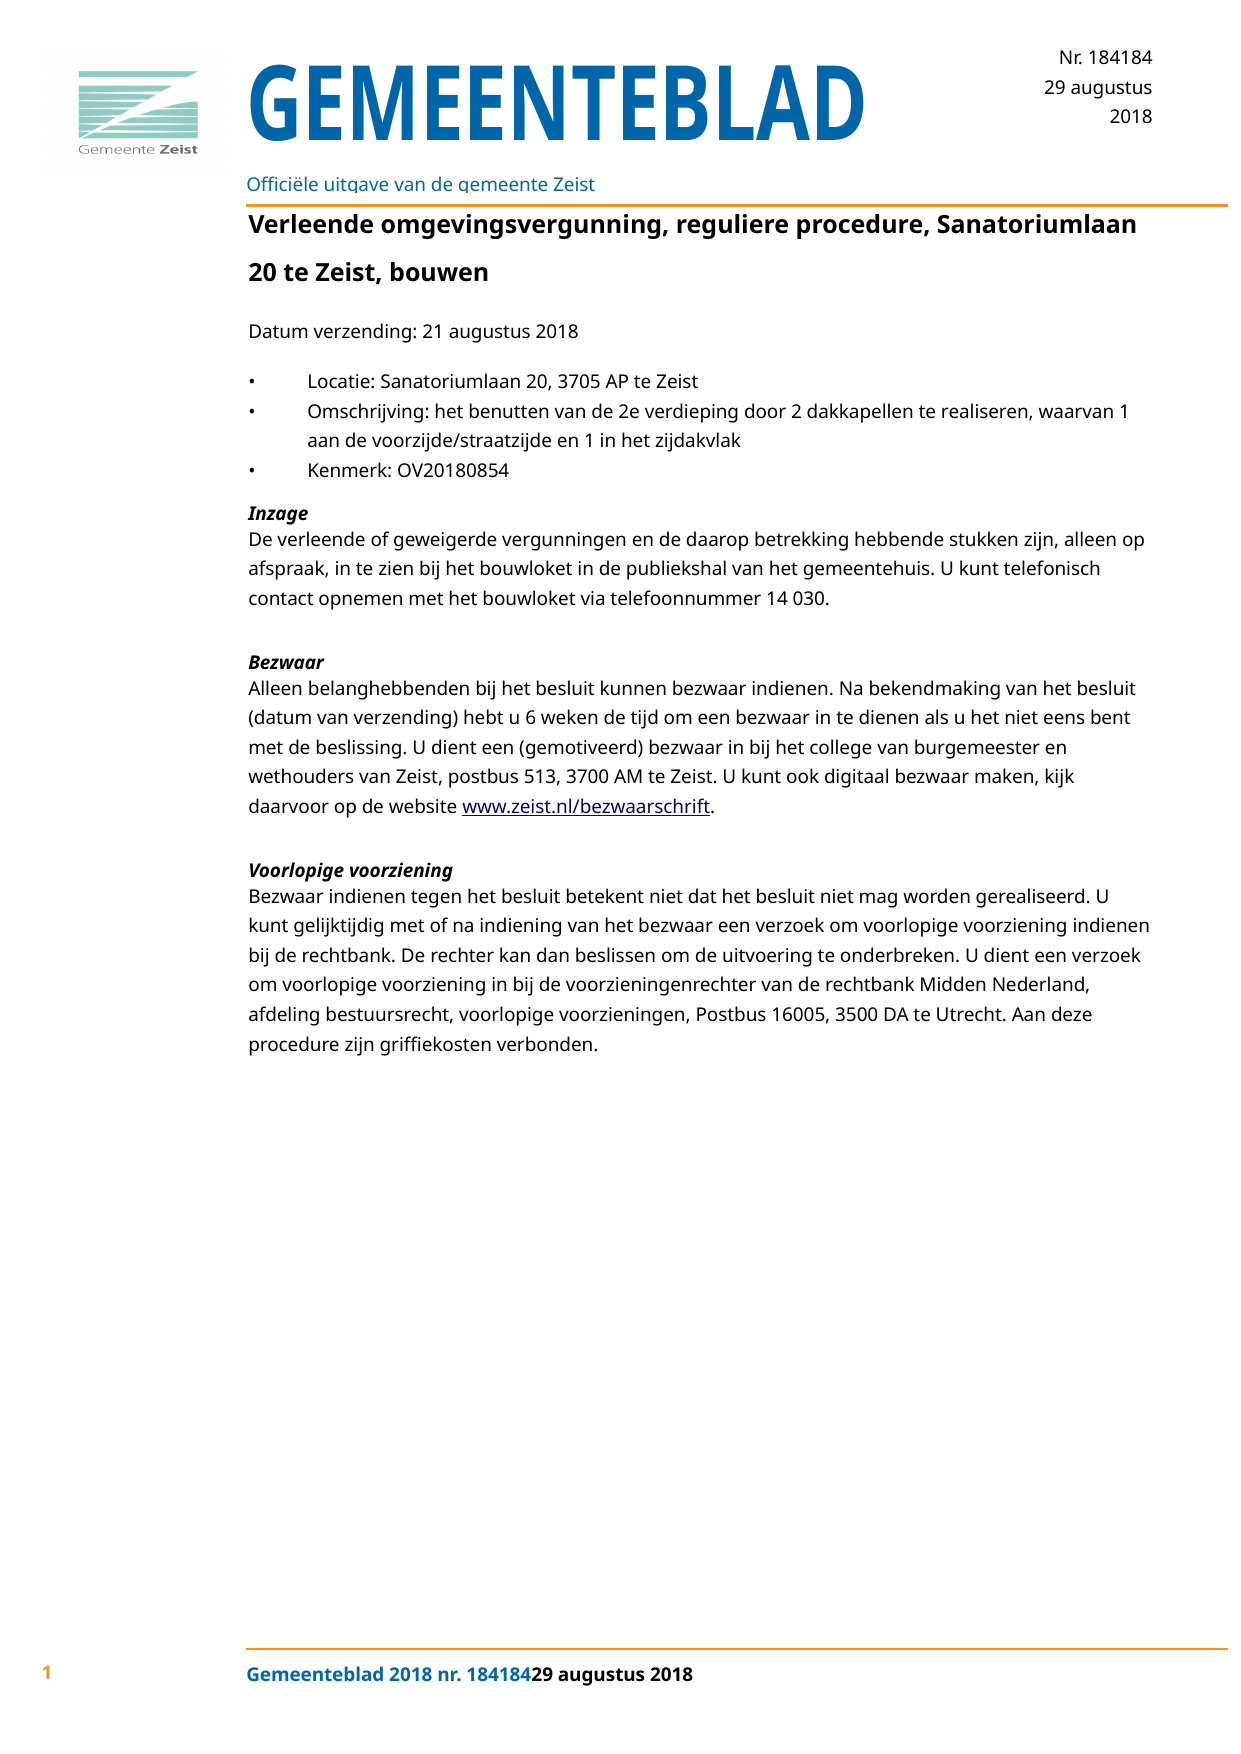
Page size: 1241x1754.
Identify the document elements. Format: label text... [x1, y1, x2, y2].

text Inzage [248, 500, 1152, 526]
text Bezwaar indienen tegen het besluit betekent niet dat het besluit niet mag worden gerealiseerd. U kunt gelijktijdig met of na indiening van het bezwaar een verzoek om voorlopige voorziening indienen bij de rechtbank. De rechter kan dan beslissen om de uitvoering te onderbreken. U dient een verzoek om voorlopige voorziening in bij de voorzieningenrechter van de rechtbank Midden Nederland, afdeling bestuursrecht, voorlopige voorzieningen, Postbus 16005, 3500 DA te Utrecht. Aan deze procedure zijn griffiekosten verbonden. [248, 883, 1152, 1056]
list Locatie: Sanatoriumlaan 20, 3705 AP te Zeist [248, 368, 1152, 394]
list Omschrijving: het benutten van de 2e verdieping door 2 dakkapellen te realiseren, waarvan 1 aan de voorzijde/straatzijde en 1 in het zijdakvlak [248, 398, 1152, 453]
picture [41, 47, 231, 172]
list Kenmerk: OV20180854 [248, 457, 1152, 483]
text De verleende of geweigerde vergunningen en de daarop betrekking hebbende stukken zijn, alleen op afspraak, in te zien bij het bouwloket in de publiekshal van het gemeentehuis. U kunt telefonisch contact opnemen met het bouwloket via telefoonnummer 14 030. [248, 526, 1152, 611]
text Bezwaar [248, 649, 1152, 675]
text Verleende omgevingsvergunning, reguliere procedure, Sanatoriumlaan 20 te Zeist, bouwen [248, 207, 1152, 288]
text Alleen belanghebbenden bij het besluit kunnen bezwaar indienen. Na bekendmaking van het besluit (datum van verzending) hebt u 6 weken de tijd om een bezwaar in te dienen als u het niet eens bent met de beslissing. U dient een (gemotiveerd) bezwaar in bij het college van burgemeester en wethouders van Zeist, postbus 513, 3700 AM te Zeist. U kunt ook digitaal bezwaar maken, kijk daarvoor op de website www.zeist.nl/bezwaarschrift. [248, 675, 1152, 819]
text Datum verzending: 21 augustus 2018 [248, 318, 1152, 344]
text Voorlopige voorziening [248, 857, 1152, 883]
